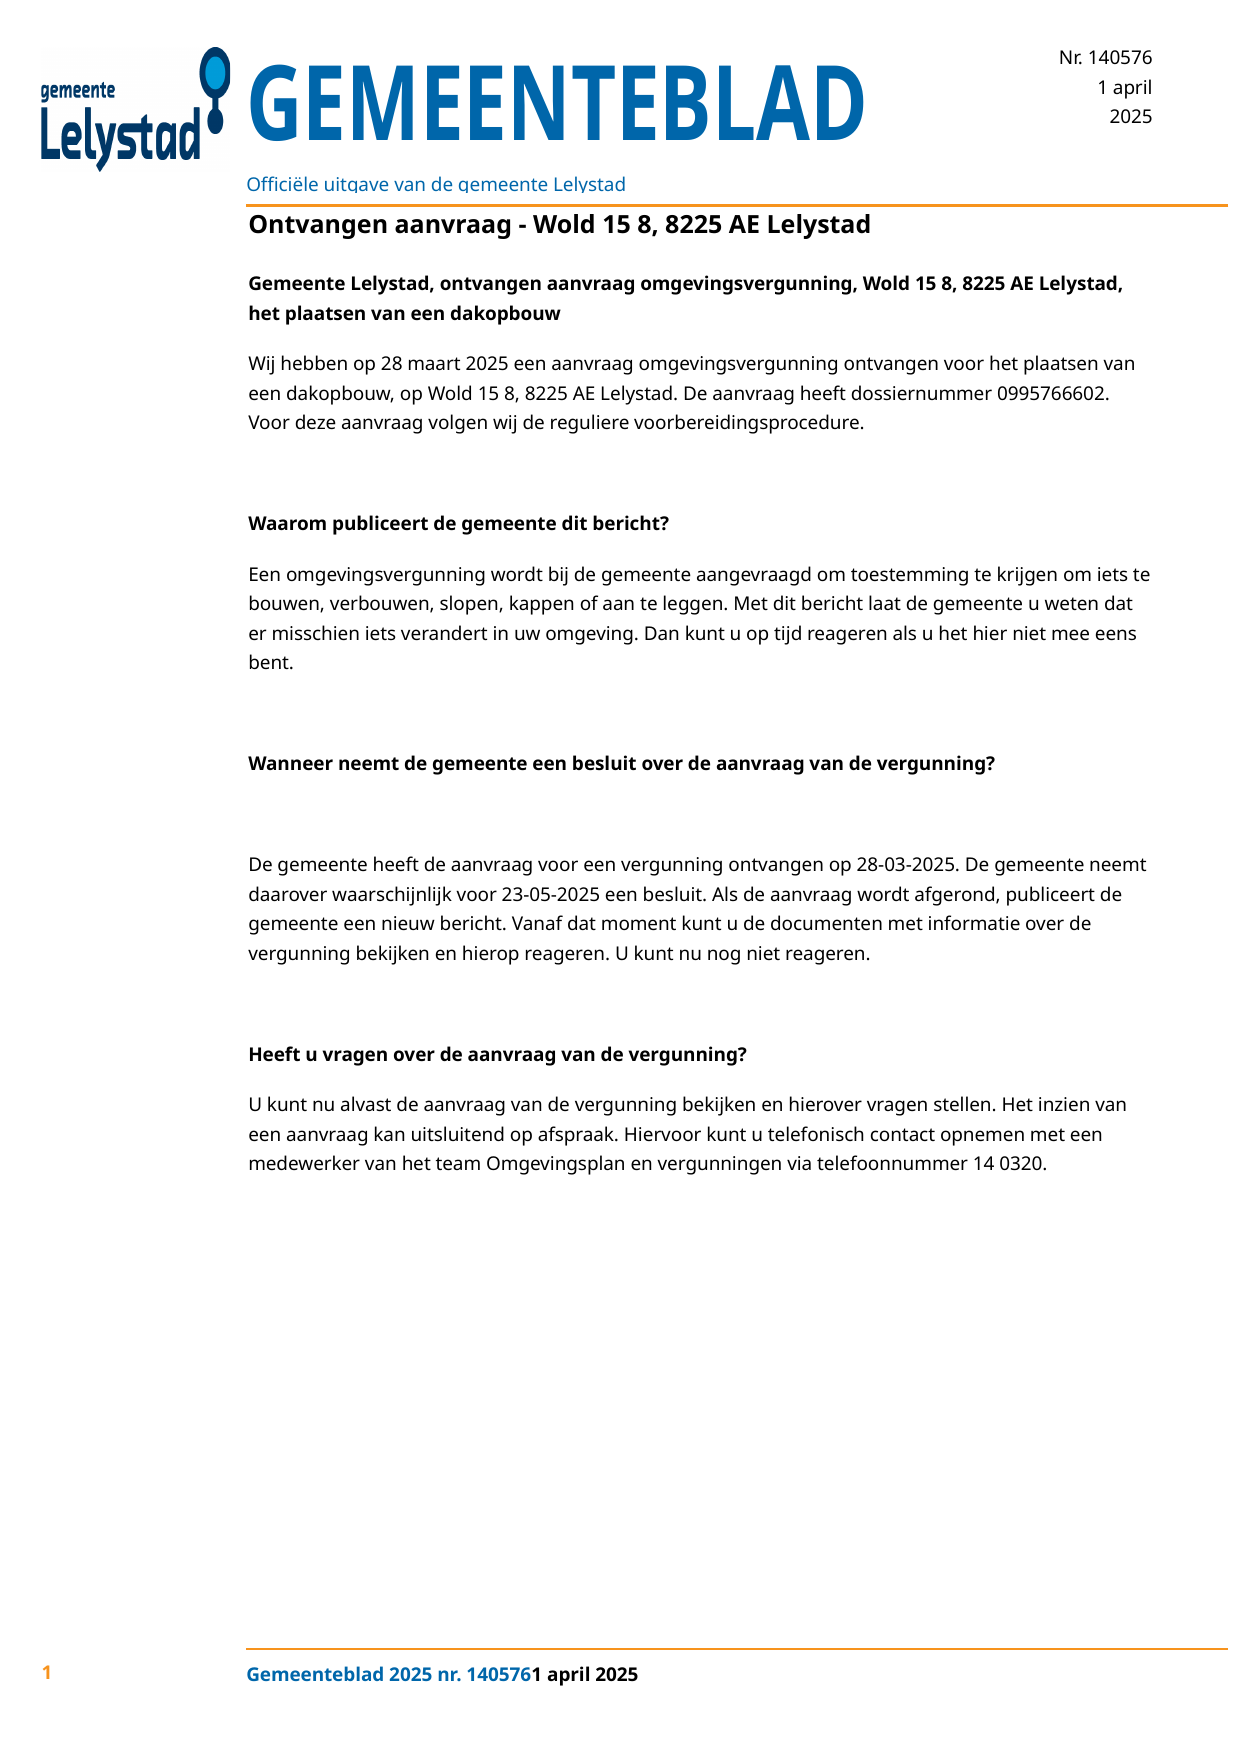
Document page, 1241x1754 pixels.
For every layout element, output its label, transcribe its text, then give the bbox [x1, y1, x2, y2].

text De gemeente heeft de aanvraag voor een vergunning ontvangen op 28-03-2025. De gemeente neemt daarover waarschijnlijk voor 23-05-2025 een besluit. Als de aanvraag wordt afgerond, publiceert de gemeente een nieuw bericht. Vanaf dat moment kunt u de documenten met informatie over de vergunning bekijken en hierop reageren. U kunt nu nog niet reageren. [248, 851, 1152, 966]
text Ontvangen aanvraag - Wold 15 8, 8225 AE Lelystad [248, 207, 1152, 241]
text Waarom publiceert de gemeente dit bericht? [248, 510, 1152, 536]
text Een omgevingsvergunning wordt bij de gemeente aangevraagd om toestemming te krijgen om iets te bouwen, verbouwen, slopen, kappen of aan te leggen. Met dit bericht laat de gemeente u weten dat er misschien iets verandert in uw omgeving. Dan kunt u op tijd reageren als u het hier niet mee eens bent. [248, 561, 1152, 675]
picture [41, 47, 231, 172]
text Gemeente Lelystad, ontvangen aanvraag omgevingsvergunning, Wold 15 8, 8225 AE Lelystad, het plaatsen van een dakopbouw [248, 270, 1152, 326]
text U kunt nu alvast de aanvraag van de vergunning bekijken en hierover vragen stellen. Het inzien van een aanvraag kan uitsluitend op afspraak. Hiervoor kunt u telefonisch contact opnemen met een medewerker van het team Omgevingsplan en vergunningen via telefoonnummer 14 0320. [248, 1091, 1152, 1176]
text Wij hebben op 28 maart 2025 een aanvraag omgevingsvergunning ontvangen voor het plaatsen van een dakopbouw, op Wold 15 8, 8225 AE Lelystad. De aanvraag heeft dossiernummer 0995766602. Voor deze aanvraag volgen wij de reguliere voorbereidingsprocedure. [248, 350, 1152, 435]
text Heeft u vragen over de aanvraag van de vergunning? [248, 1041, 1152, 1066]
text Wanneer neemt de gemeente een besluit over de aanvraag van de vergunning? [248, 750, 1152, 776]
